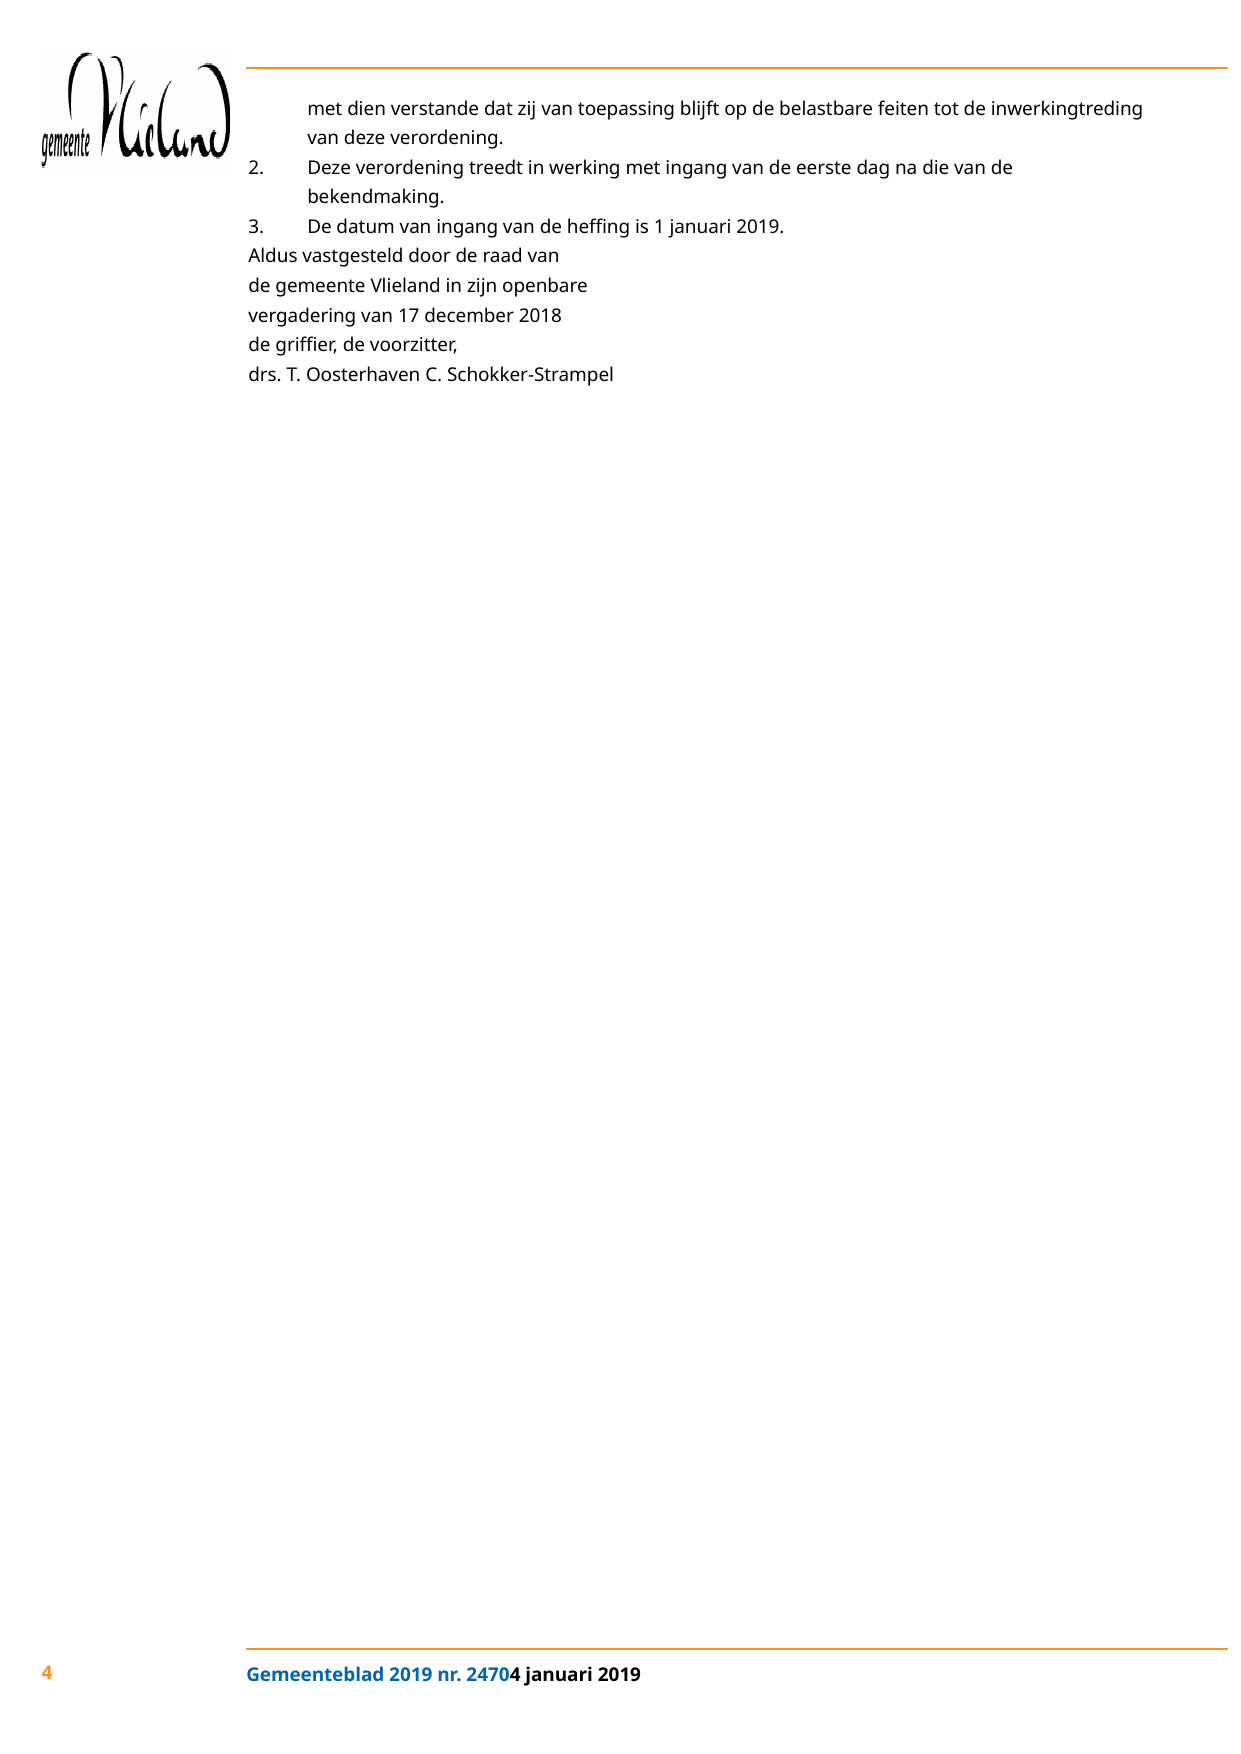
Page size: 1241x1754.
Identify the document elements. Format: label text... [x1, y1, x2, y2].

text drs. T. Oosterhaven C. Schokker-Strampel [248, 361, 1152, 387]
list met dien verstande dat zij van toepassing blijft op de belastbare feiten tot de inwerkingtreding van deze verordening. [248, 95, 1152, 150]
list De datum van ingang van de heffing is 1 januari 2019. [248, 213, 1152, 239]
text de gemeente Vlieland in zijn openbare [248, 272, 1152, 298]
list Deze verordening treedt in werking met ingang van de eerste dag na die van de bekendmaking. [248, 154, 1152, 209]
text Aldus vastgesteld door de raad van [248, 243, 1152, 268]
text de griffier, de voorzitter, [248, 331, 1152, 357]
text vergadering van 17 december 2018 [248, 302, 1152, 328]
picture [41, 47, 231, 172]
